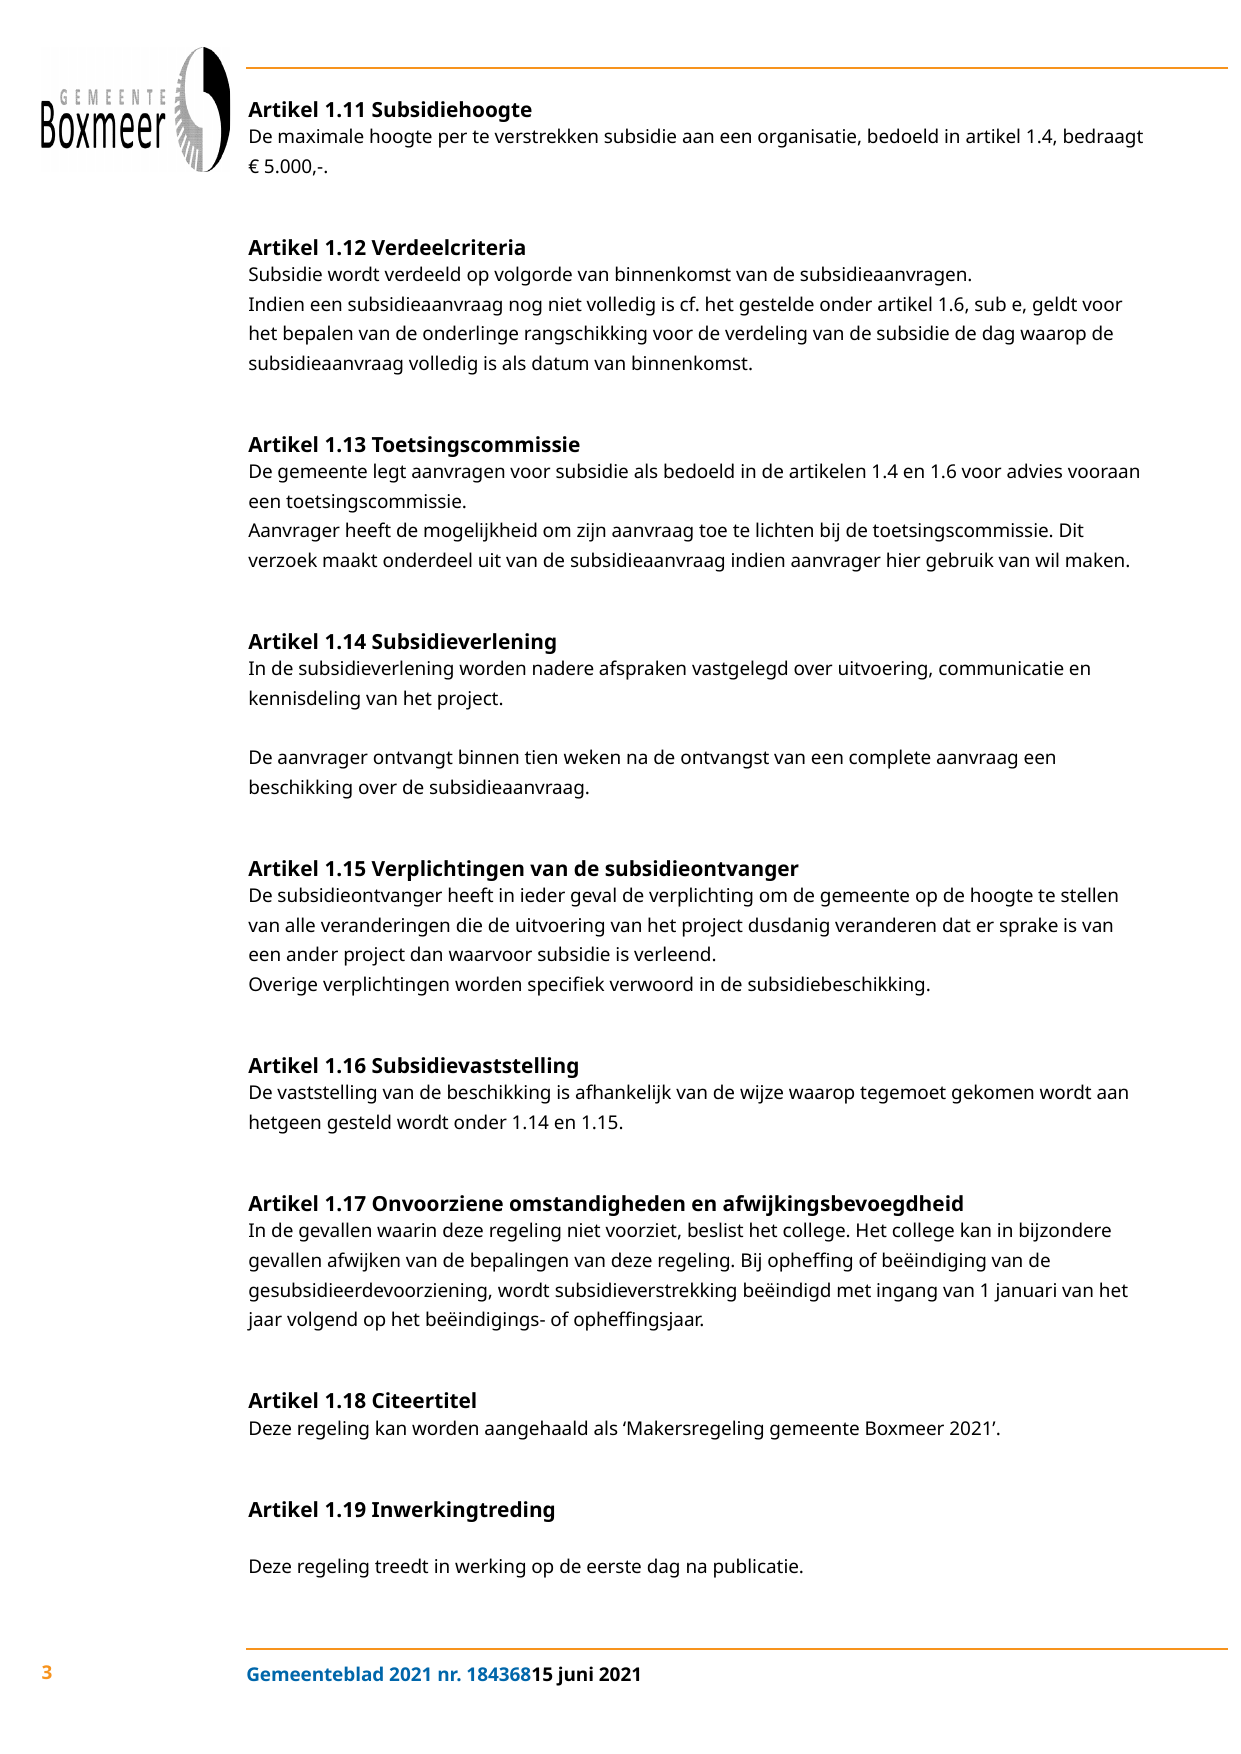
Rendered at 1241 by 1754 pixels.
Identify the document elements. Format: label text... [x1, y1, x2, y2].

text Artikel 1.12 Verdeelcriteria [248, 233, 1152, 261]
text De subsidieontvanger heeft in ieder geval de verplichting om de gemeente op de hoogte te stellen van alle veranderingen die de uitvoering van het project dusdanig veranderen dat er sprake is van een ander project dan waarvoor subsidie is verleend. [248, 882, 1152, 967]
text Artikel 1.14 Subsidieverlening [248, 627, 1152, 656]
picture [41, 47, 231, 172]
text De maximale hoogte per te verstrekken subsidie aan een organisatie, bedoeld in artikel 1.4, bedraagt € 5.000,-. [248, 123, 1152, 178]
text Subsidie wordt verdeeld op volgorde van binnenkomst van de subsidieaanvragen. [248, 261, 1152, 287]
text Artikel 1.19 Inwerkingtreding [248, 1495, 1152, 1523]
text Artikel 1.17 Onvoorziene omstandigheden en afwijkingsbevoegdheid [248, 1189, 1152, 1218]
text Artikel 1.16 Subsidievaststelling [248, 1051, 1152, 1079]
text Deze regeling treedt in werking op de eerste dag na publicatie. [248, 1553, 1152, 1578]
text Artikel 1.11 Subsidiehoogte [248, 95, 1152, 123]
text Artikel 1.13 Toetsingscommissie [248, 430, 1152, 458]
text De gemeente legt aanvragen voor subsidie als bedoeld in de artikelen 1.4 en 1.6 voor advies vooraan een toetsingscommissie. [248, 458, 1152, 514]
text Artikel 1.15 Verplichtingen van de subsidieontvanger [248, 854, 1152, 882]
text Indien een subsidieaanvraag nog niet volledig is cf. het gestelde onder artikel 1.6, sub e, geldt voor het bepalen van de onderlinge rangschikking voor de verdeling van de subsidie de dag waarop de subsidieaanvraag volledig is als datum van binnenkomst. [248, 291, 1152, 376]
text Artikel 1.18 Citeertitel [248, 1386, 1152, 1415]
text Aanvrager heeft de mogelijkheid om zijn aanvraag toe te lichten bij de toetsingscommissie. Dit verzoek maakt onderdeel uit van de subsidieaanvraag indien aanvrager hier gebruik van wil maken. [248, 518, 1152, 573]
text In de gevallen waarin deze regeling niet voorziet, beslist het college. Het college kan in bijzondere gevallen afwijken van de bepalingen van deze regeling. Bij opheffing of beëindiging van de gesubsidieerdevoorziening, wordt subsidieverstrekking beëindigd met ingang van 1 januari van het jaar volgend op het beëindigings- of opheffingsjaar. [248, 1218, 1152, 1332]
text Deze regeling kan worden aangehaald als ‘Makersregeling gemeente Boxmeer 2021’. [248, 1415, 1152, 1441]
text De aanvrager ontvangt binnen tien weken na de ontvangst van een complete aanvraag een beschikking over de subsidieaanvraag. [248, 744, 1152, 800]
text De vaststelling van de beschikking is afhankelijk van de wijze waarop tegemoet gekomen wordt aan hetgeen gesteld wordt onder 1.14 en 1.15. [248, 1079, 1152, 1135]
text Overige verplichtingen worden specifiek verwoord in de subsidiebeschikking. [248, 971, 1152, 997]
text In de subsidieverlening worden nadere afspraken vastgelegd over uitvoering, communicatie en kennisdeling van het project. [248, 656, 1152, 711]
